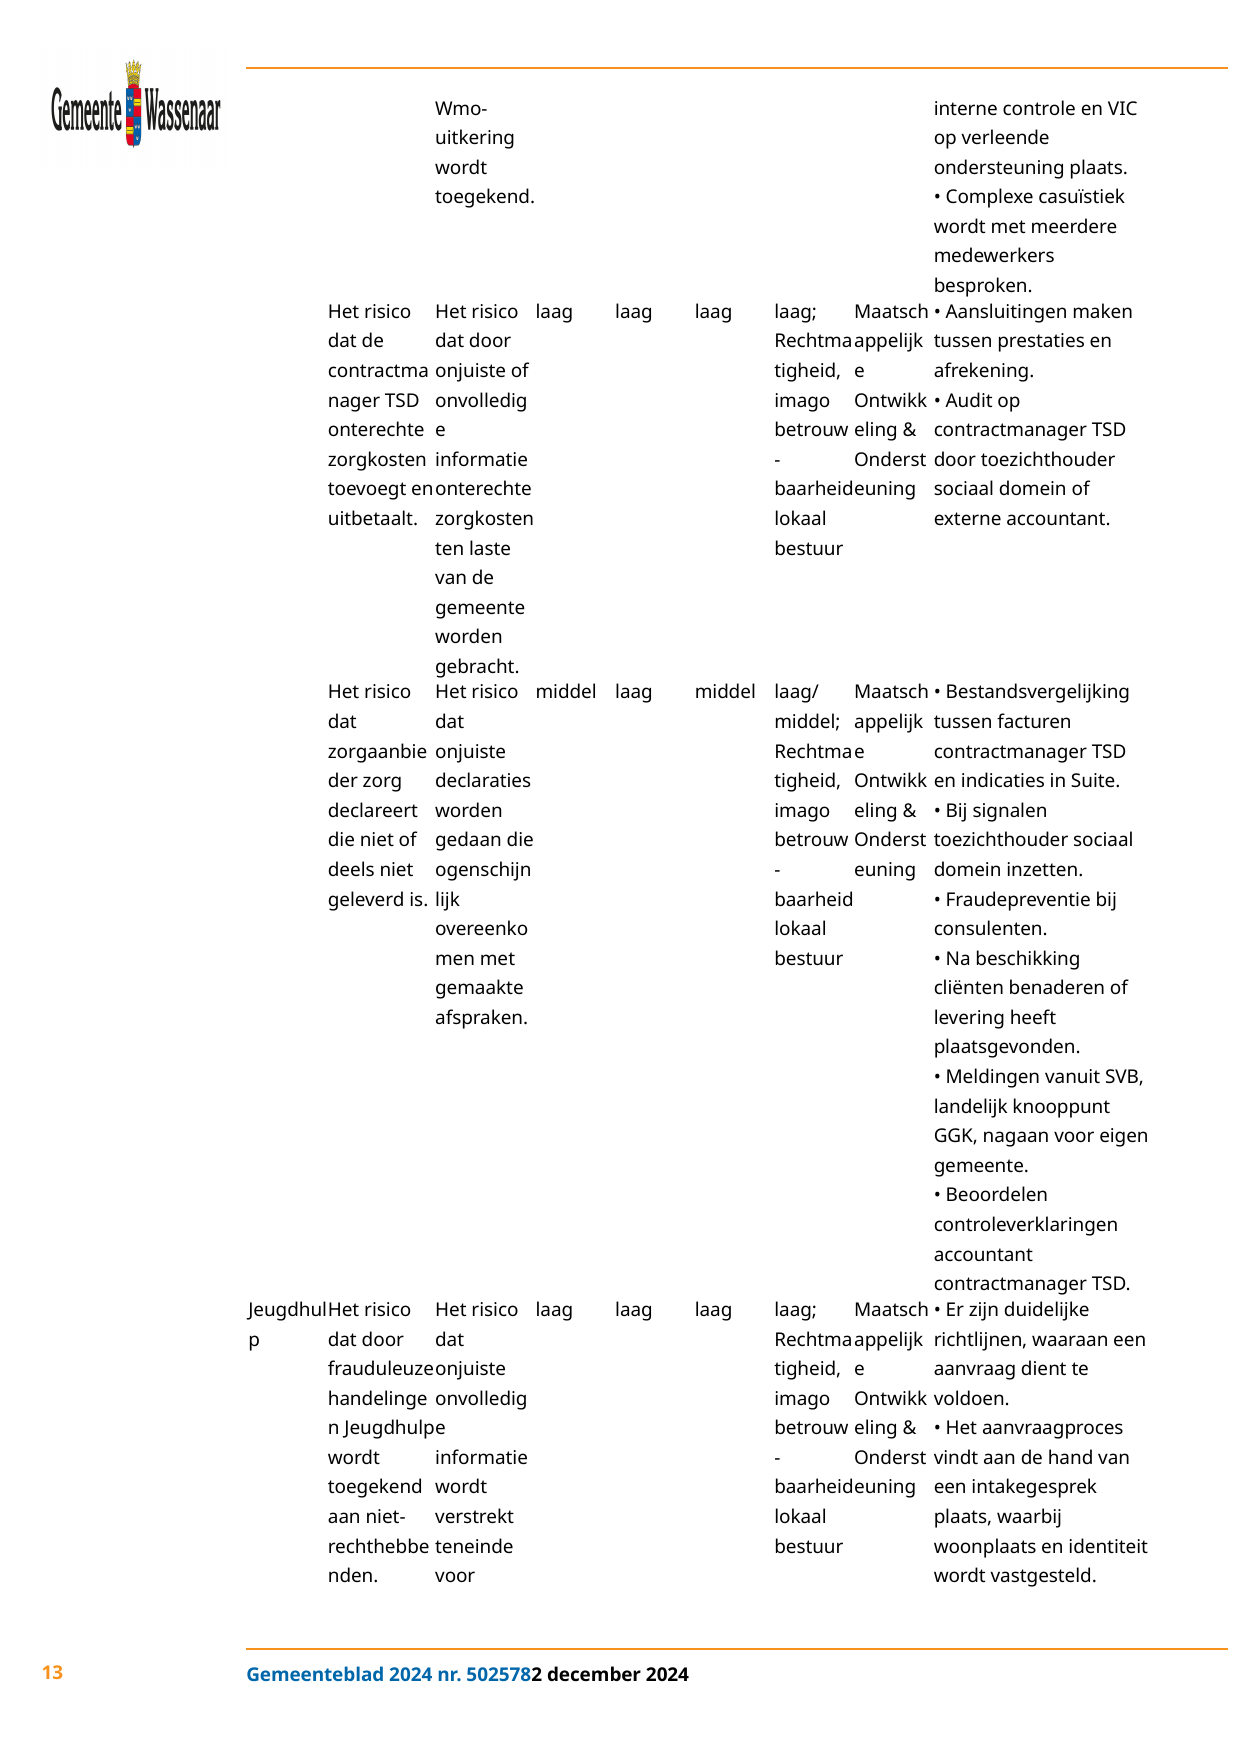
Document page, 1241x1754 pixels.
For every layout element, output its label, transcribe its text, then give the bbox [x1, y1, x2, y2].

table_cell [535, 95, 615, 298]
table_cell Het risico dat door frauduleuze handelingen Jeugdhulp wordt toegekend aan niet-rechthebbenden. [328, 1296, 435, 1588]
table_cell Het risico dat onjuiste onvolledige informatie wordt verstrekt teneinde voor [435, 1296, 535, 1588]
table_cell [615, 95, 694, 298]
table_cell Het risico dat de contractmanager TSD onterechte zorgkosten toevoegt en uitbetaalt. [328, 298, 435, 679]
table_cell laag [615, 1296, 694, 1588]
table_cell [695, 95, 774, 298]
table_cell [248, 95, 328, 298]
table_cell Het risico dat zorgaanbieder zorg declareert die niet of deels niet geleverd is. [328, 679, 435, 1296]
table_cell laag; Rechtmatigheid, imago betrouw-baarheid lokaal bestuur [774, 298, 854, 679]
table_cell laag [615, 679, 694, 1296]
table_cell Wmo-uitkering wordt toegekend. [435, 95, 535, 298]
table_cell • Er zijn duidelijke richtlijnen, waaraan een aanvraag dient te voldoen. • Het aanvraagproces vindt aan de hand van een intakegesprek plaats, waarbij woonplaats en identiteit wordt vastgesteld. [934, 1296, 1152, 1588]
picture [41, 47, 231, 172]
table_cell Het risico dat onjuiste declaraties worden gedaan die ogenschijnlijk overeenkomen met gemaakte afspraken. [435, 679, 535, 1296]
table_cell Jeugdhulp [248, 1296, 328, 1588]
table_cell laag [535, 1296, 615, 1588]
table_cell • Bestandsvergelijking tussen facturen contractmanager TSD en indicaties in Suite. • Bij signalen toezichthouder sociaal domein inzetten. • Fraudepreventie bij consulenten. • Na beschikking cliënten benaderen of levering heeft plaatsgevonden. • Meldingen vanuit SVB, landelijk knooppunt GGK, nagaan voor eigen gemeente. • Beoordelen controleverklaringen accountant contractmanager TSD. [934, 679, 1152, 1296]
table_cell Het risico dat door onjuiste of onvolledige informatie onterechte zorgkosten ten laste van de gemeente worden gebracht. [435, 298, 535, 679]
table_cell middel [695, 679, 774, 1296]
table_cell • Aansluitingen maken tussen prestaties en afrekening. • Audit op contractmanager TSD door toezichthouder sociaal domein of externe accountant. [934, 298, 1152, 679]
table_cell Maatschappelijke Ontwikkeling & Ondersteuning [854, 1296, 933, 1588]
table_cell laag [615, 298, 694, 679]
table_cell laag/middel; Rechtmatigheid, imago betrouw-baarheid lokaal bestuur [774, 679, 854, 1296]
table_cell Maatschappelijke Ontwikkeling & Ondersteuning [854, 679, 933, 1296]
table_cell laag [695, 298, 774, 679]
table_cell laag [695, 1296, 774, 1588]
table_cell Maatschappelijke Ontwikkeling & Ondersteuning [854, 298, 933, 679]
table_cell [248, 679, 328, 1296]
table_cell [248, 298, 328, 679]
table_cell middel [535, 679, 615, 1296]
table_cell laag; Rechtmatigheid, imago betrouw-baarheid lokaal bestuur [774, 1296, 854, 1588]
table_cell interne controle en VIC op verleende ondersteuning plaats. • Complexe casuïstiek wordt met meerdere medewerkers besproken. [934, 95, 1152, 298]
table_cell [774, 95, 854, 298]
table_cell [854, 95, 933, 298]
table_cell laag [535, 298, 615, 679]
table_cell [328, 95, 435, 298]
